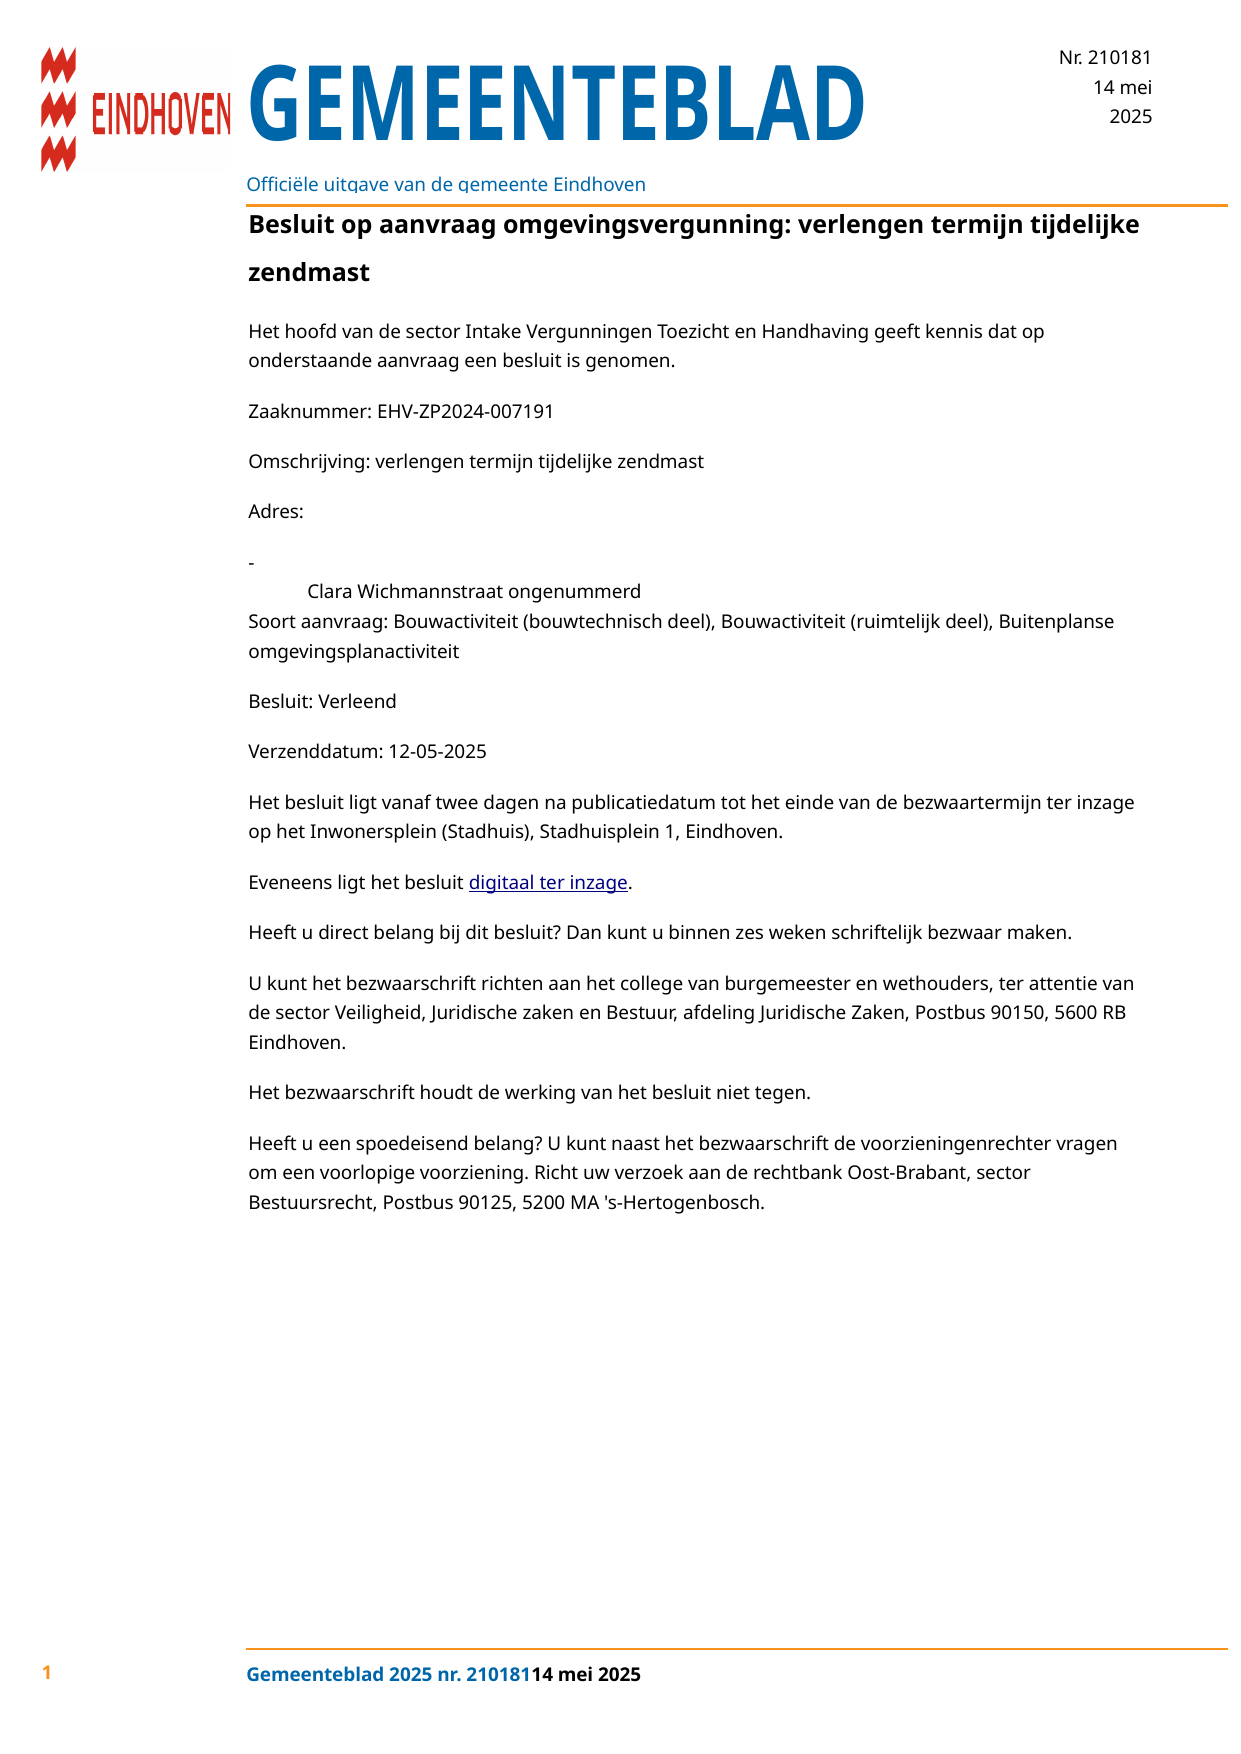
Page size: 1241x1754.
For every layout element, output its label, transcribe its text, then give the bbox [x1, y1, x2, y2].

text Heeft u een spoedeisend belang? U kunt naast het bezwaarschrift de voorzieningenrechter vragen om een voorlopige voorziening. Richt uw verzoek aan de rechtbank Oost-Brabant, sector Bestuursrecht, Postbus 90125, 5200 MA 's-Hertogenbosch. [248, 1130, 1152, 1215]
text Soort aanvraag: Bouwactiviteit (bouwtechnisch deel), Bouwactiviteit (ruimtelijk deel), Buitenplanse omgevingsplanactiviteit [248, 608, 1152, 664]
text U kunt het bezwaarschrift richten aan het college van burgemeester en wethouders, ter attentie van de sector Veiligheid, Juridische zaken en Bestuur, afdeling Juridische Zaken, Postbus 90150, 5600 RB Eindhoven. [248, 970, 1152, 1055]
text Adres: [248, 499, 1152, 524]
text Zaaknummer: EHV-ZP2024-007191 [248, 398, 1152, 424]
text Omschrijving: verlengen termijn tijdelijke zendmast [248, 448, 1152, 474]
list Clara Wichmannstraat ongenummerd [248, 579, 1152, 604]
text Het hoofd van de sector Intake Vergunningen Toezicht en Handhaving geeft kennis dat op onderstaande aanvraag een besluit is genomen. [248, 318, 1152, 373]
text Het besluit ligt vanaf twee dagen na publicatiedatum tot het einde van de bezwaartermijn ter inzage op het Inwonersplein (Stadhuis), Stadhuisplein 1, Eindhoven. [248, 789, 1152, 844]
text Besluit: Verleend [248, 688, 1152, 714]
text Heeft u direct belang bij dit besluit? Dan kunt u binnen zes weken schriftelijk bezwaar maken. [248, 919, 1152, 945]
text Eveneens ligt het besluit digitaal ter inzage. [248, 869, 1152, 895]
picture [41, 47, 231, 172]
text Verzenddatum: 12-05-2025 [248, 739, 1152, 764]
text Het bezwaarschrift houdt de werking van het besluit niet tegen. [248, 1079, 1152, 1105]
text Besluit op aanvraag omgevingsvergunning: verlengen termijn tijdelijke zendmast [248, 207, 1152, 288]
